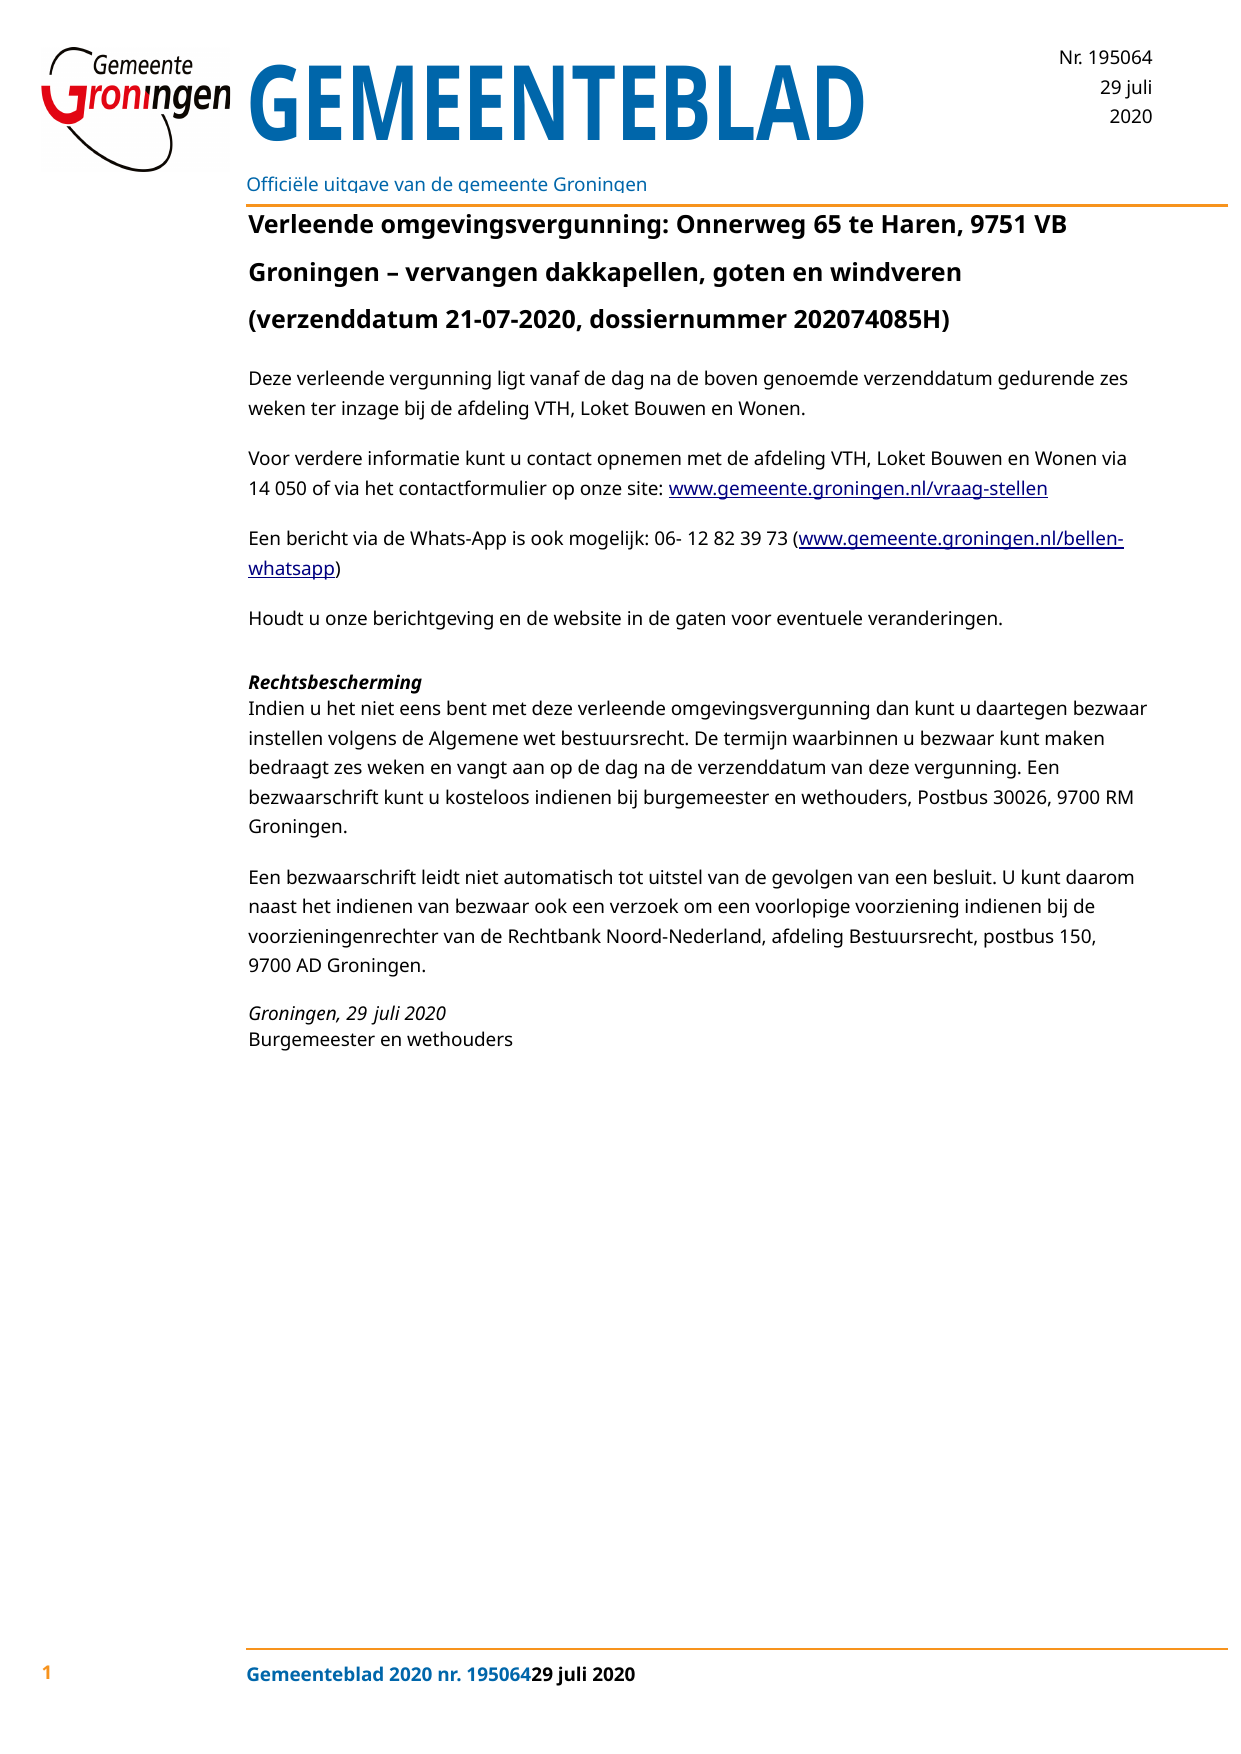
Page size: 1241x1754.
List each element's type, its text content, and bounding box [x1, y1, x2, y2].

text Rechtsbescherming [248, 669, 1152, 695]
picture [41, 47, 231, 172]
text Deze verleende vergunning ligt vanaf de dag na de boven genoemde verzenddatum gedurende zes weken ter inzage bij de afdeling VTH, Loket Bouwen en Wonen. [248, 366, 1152, 421]
text Houdt u onze berichtgeving en de website in de gaten voor eventuele veranderingen. [248, 606, 1152, 631]
text Burgemeester en wethouders [248, 1026, 1152, 1052]
text Voor verdere informatie kunt u contact opnemen met de afdeling VTH, Loket Bouwen en Wonen via 14 050 of via het contactformulier op onze site: www.gemeente.groningen.nl/vraag-stellen [248, 446, 1152, 501]
text Groningen, 29 juli 2020 [248, 1001, 1152, 1026]
text Een bezwaarschrift leidt niet automatisch tot uitstel van de gevolgen van een besluit. U kunt daarom naast het indienen van bezwaar ook een verzoek om een voorlopige voorziening indienen bij de voorzieningenrechter van de Rechtbank Noord-Nederland, afdeling Bestuursrecht, postbus 150, 9700 AD Groningen. [248, 864, 1152, 978]
text Verleende omgevingsvergunning: Onnerweg 65 te Haren, 9751 VB Groningen – vervangen dakkapellen, goten en windveren (verzenddatum 21-07-2020, dossiernummer 202074085H) [248, 207, 1152, 336]
text Indien u het niet eens bent met deze verleende omgevingsvergunning dan kunt u daartegen bezwaar instellen volgens de Algemene wet bestuursrecht. De termijn waarbinnen u bezwaar kunt maken bedraagt zes weken en vangt aan op de dag na de verzenddatum van deze vergunning. Een bezwaarschrift kunt u kosteloos indienen bij burgemeester en wethouders, Postbus 30026, 9700 RM Groningen. [248, 695, 1152, 839]
text Een bericht via de Whats-App is ook mogelijk: 06- 12 82 39 73 (www.gemeente.groningen.nl/bellen-whatsapp) [248, 526, 1152, 581]
